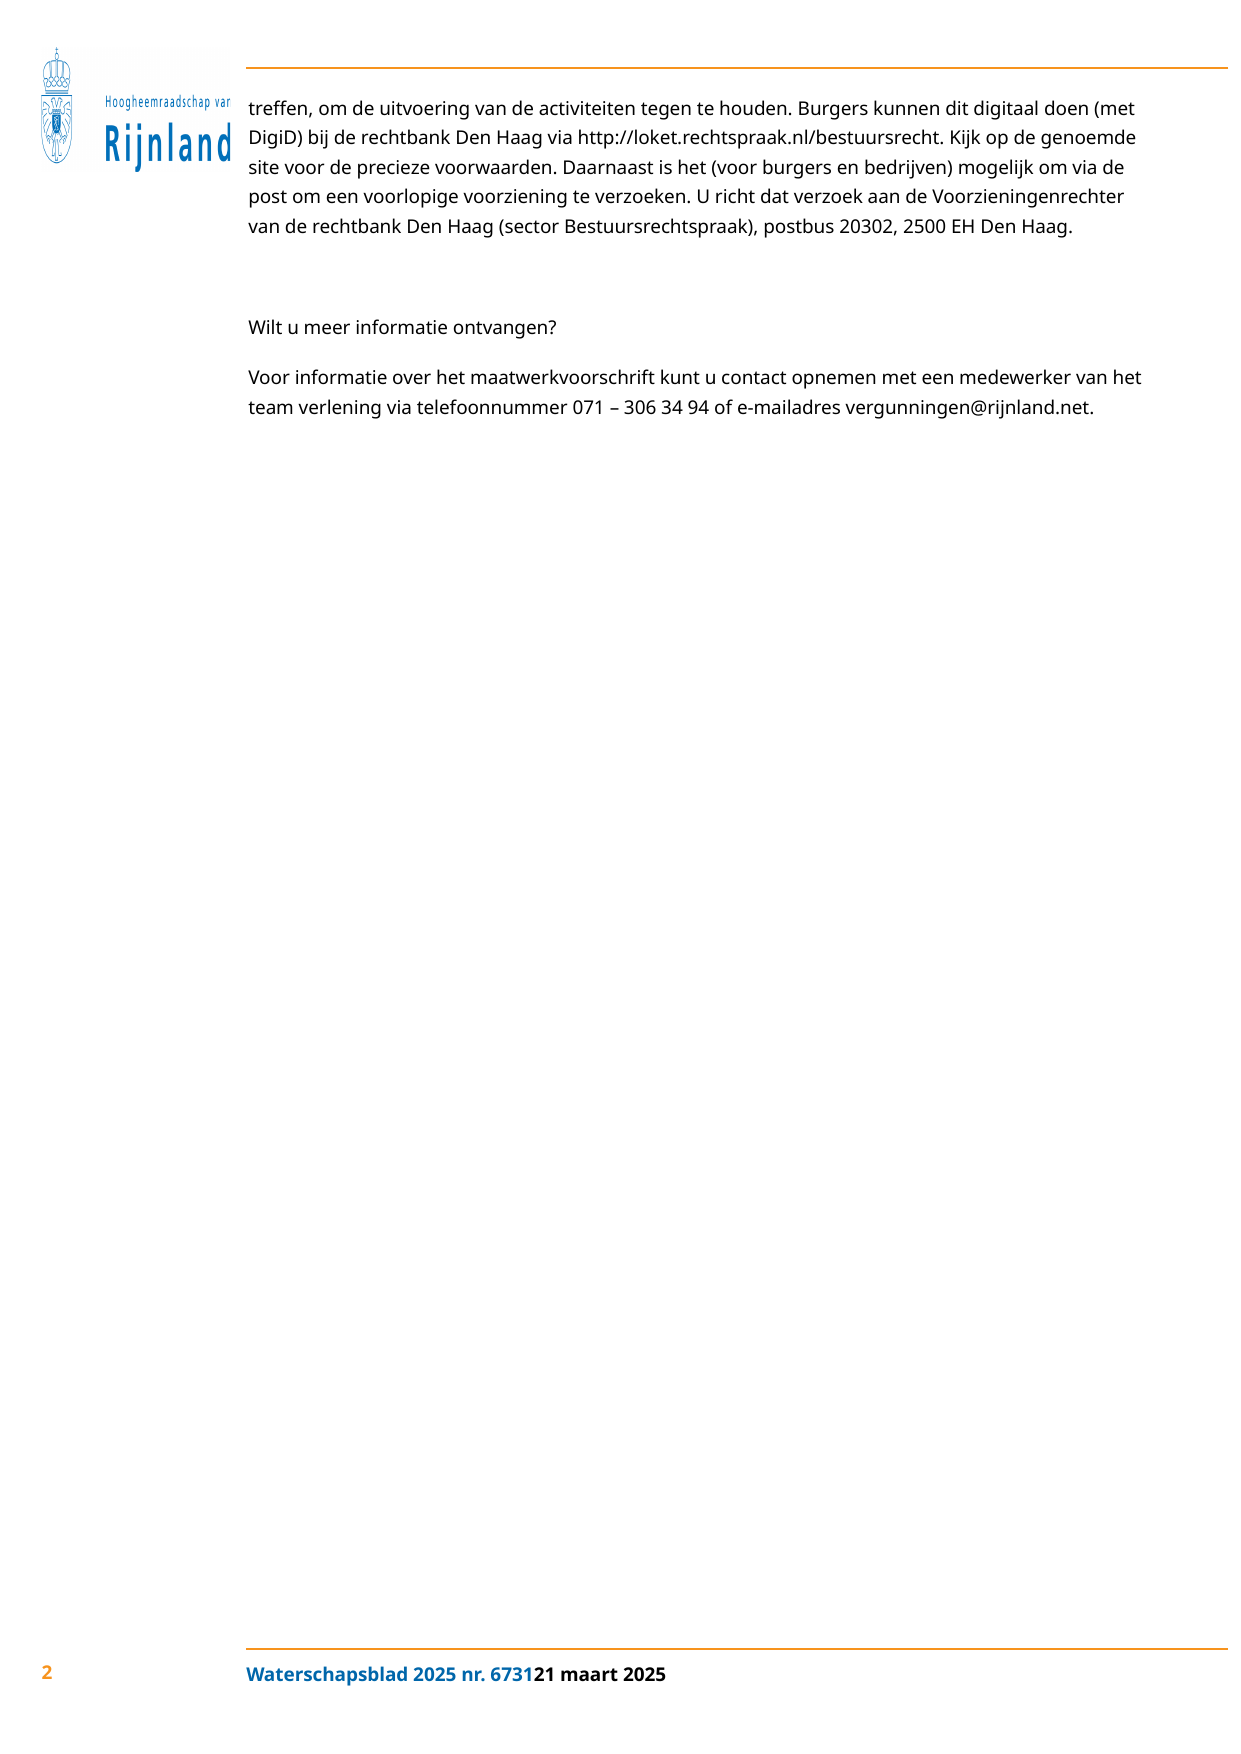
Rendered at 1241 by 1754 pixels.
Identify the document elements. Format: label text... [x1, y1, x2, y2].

text Wilt u meer informatie ontvangen? [248, 314, 1152, 340]
text Voor informatie over het maatwerkvoorschrift kunt u contact opnemen met een medewerker van het team verlening via telefoonnummer 071 – 306 34 94 of e-mailadres vergunningen@rijnland.net. [248, 364, 1152, 420]
text treffen, om de uitvoering van de activiteiten tegen te houden. Burgers kunnen dit digitaal doen (met DigiD) bij de rechtbank Den Haag via http://loket.rechtspraak.nl/bestuursrecht. Kijk op de genoemde site voor de precieze voorwaarden. Daarnaast is het (voor burgers en bedrijven) mogelijk om via de post om een voorlopige voorziening te verzoeken. U richt dat verzoek aan de Voorzieningenrechter van de rechtbank Den Haag (sector Bestuursrechtspraak), postbus 20302, 2500 EH Den Haag. [248, 95, 1152, 239]
picture [41, 47, 231, 172]
